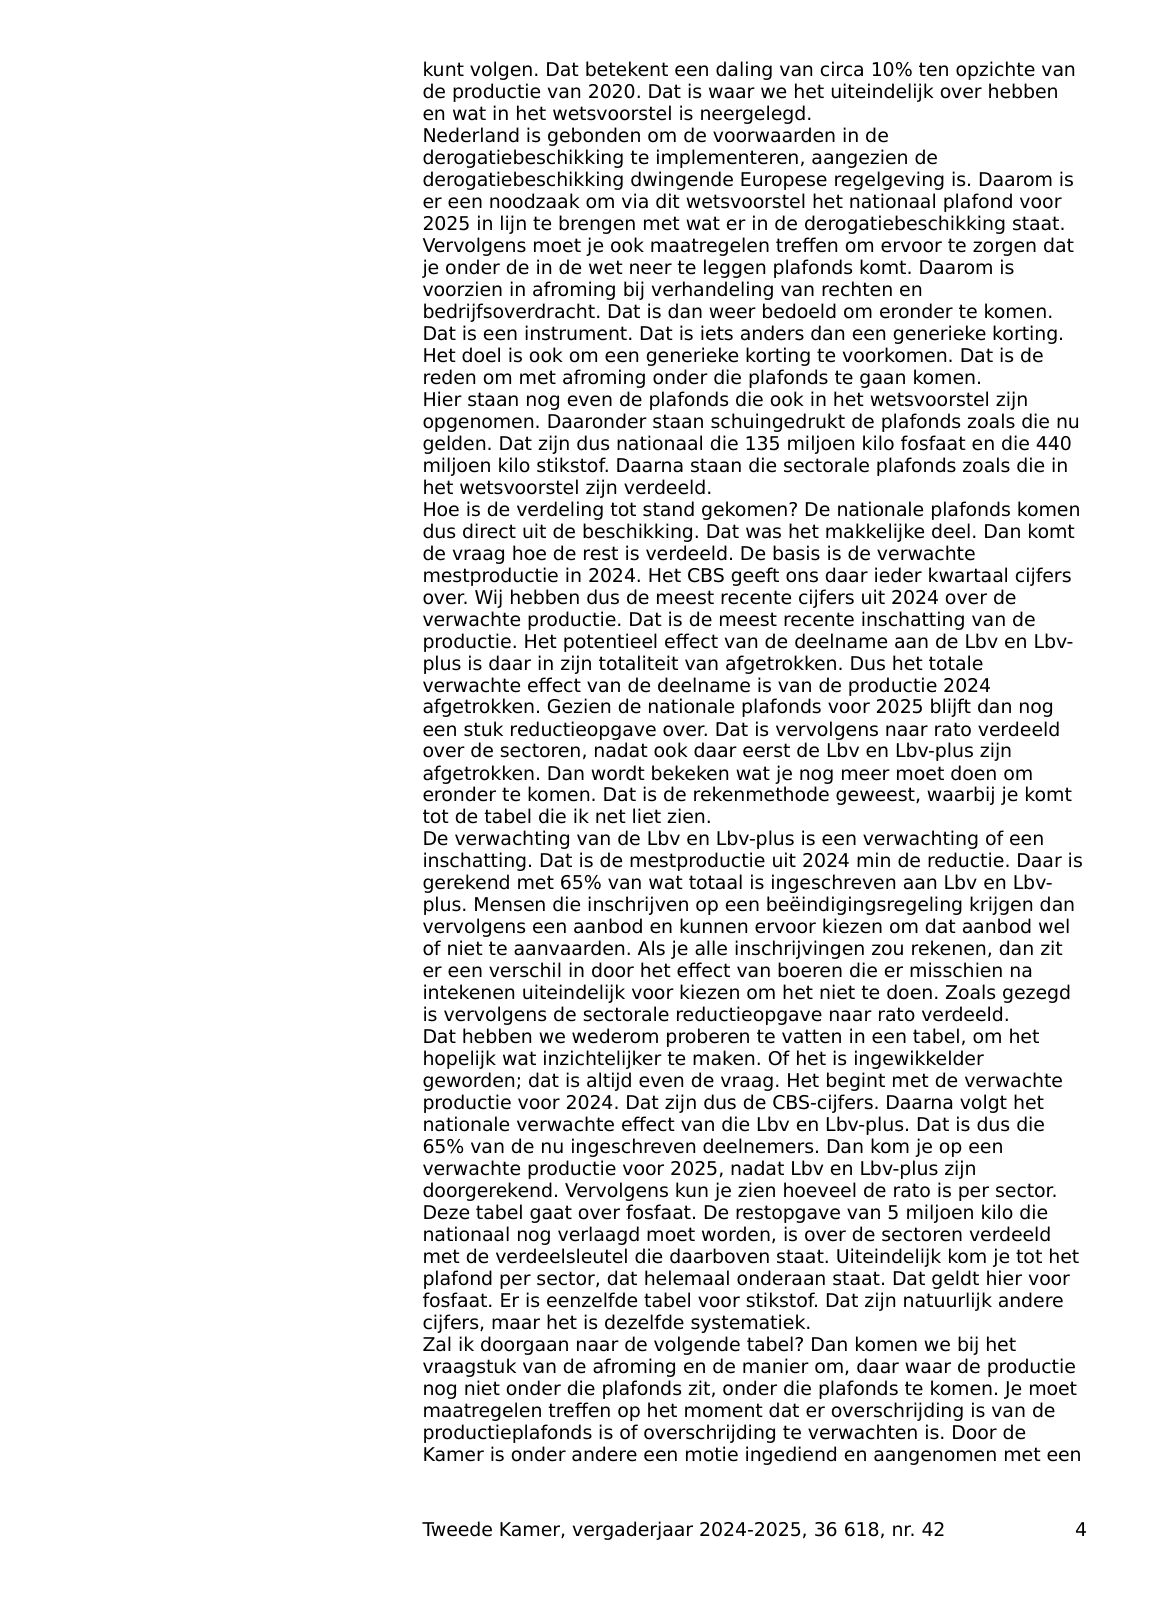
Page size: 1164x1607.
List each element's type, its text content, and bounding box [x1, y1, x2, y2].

text Hier staan nog even de plafonds die ook in het wetsvoorstel zijn opgenomen. Daaronder staan schuingedrukt de plafonds zoals die nu gelden. Dat zijn dus nationaal die 135 miljoen kilo fosfaat en die 440 miljoen kilo stikstof. Daarna staan die sectorale plafonds zoals die in het wetsvoorstel zijn verdeeld. [422, 389, 1087, 499]
text Nederland is gebonden om de voorwaarden in de derogatiebeschikking te implementeren, aangezien de derogatiebeschikking dwingende Europese regelgeving is. Daarom is er een noodzaak om via dit wetsvoorstel het nationaal plafond voor 2025 in lijn te brengen met wat er in de derogatiebeschikking staat. [422, 125, 1087, 235]
text kunt volgen. Dat betekent een daling van circa 10% ten opzichte van de productie van 2020. Dat is waar we het uiteindelijk over hebben en wat in het wetsvoorstel is neergelegd. [422, 59, 1087, 125]
text Hoe is de verdeling tot stand gekomen? De nationale plafonds komen dus direct uit de beschikking. Dat was het makkelijke deel. Dan komt de vraag hoe de rest is verdeeld. De basis is de verwachte mestproductie in 2024. Het CBS geeft ons daar ieder kwartaal cijfers over. Wij hebben dus de meest recente cijfers uit 2024 over de verwachte productie. Dat is de meest recente inschatting van de productie. Het potentieel effect van de deelname aan de Lbv en Lbv-plus is daar in zijn totaliteit van afgetrokken. Dus het totale verwachte effect van de deelname is van de productie 2024 afgetrokken. Gezien de nationale plafonds voor 2025 blijft dan nog een stuk reductieopgave over. Dat is vervolgens naar rato verdeeld over de sectoren, nadat ook daar eerst de Lbv en Lbv-plus zijn afgetrokken. Dan wordt bekeken wat je nog meer moet doen om eronder te komen. Dat is de rekenmethode geweest, waarbij je komt tot de tabel die ik net liet zien. [422, 499, 1087, 828]
text Zal ik doorgaan naar de volgende tabel? Dan komen we bij het vraagstuk van de afroming en de manier om, daar waar de productie nog niet onder die plafonds zit, onder die plafonds te komen. Je moet maatregelen treffen op het moment dat er overschrijding is van de productieplafonds is of overschrijding te verwachten is. Door de Kamer is onder andere een motie ingediend en aangenomen met een [422, 1334, 1087, 1466]
text De verwachting van de Lbv en Lbv-plus is een verwachting of een inschatting. Dat is de mestproductie uit 2024 min de reductie. Daar is gerekend met 65% van wat totaal is ingeschreven aan Lbv en Lbv-plus. Mensen die inschrijven op een beëindigingsregeling krijgen dan vervolgens een aanbod en kunnen ervoor kiezen om dat aanbod wel of niet te aanvaarden. Als je alle inschrijvingen zou rekenen, dan zit er een verschil in door het effect van boeren die er misschien na intekenen uiteindelijk voor kiezen om het niet te doen. Zoals gezegd is vervolgens de sectorale reductieopgave naar rato verdeeld. [422, 828, 1087, 1026]
text Vervolgens moet je ook maatregelen treffen om ervoor te zorgen dat je onder de in de wet neer te leggen plafonds komt. Daarom is voorzien in afroming bij verhandeling van rechten en bedrijfsoverdracht. Dat is dan weer bedoeld om eronder te komen. Dat is een instrument. Dat is iets anders dan een generieke korting. Het doel is ook om een generieke korting te voorkomen. Dat is de reden om met afroming onder die plafonds te gaan komen. [422, 235, 1087, 389]
text Dat hebben we wederom proberen te vatten in een tabel, om het hopelijk wat inzichtelijker te maken. Of het is ingewikkelder geworden; dat is altijd even de vraag. Het begint met de verwachte productie voor 2024. Dat zijn dus de CBS-cijfers. Daarna volgt het nationale verwachte effect van die Lbv en Lbv-plus. Dat is dus die 65% van de nu ingeschreven deelnemers. Dan kom je op een verwachte productie voor 2025, nadat Lbv en Lbv-plus zijn doorgerekend. Vervolgens kun je zien hoeveel de rato is per sector. Deze tabel gaat over fosfaat. De restopgave van 5 miljoen kilo die nationaal nog verlaagd moet worden, is over de sectoren verdeeld met de verdeelsleutel die daarboven staat. Uiteindelijk kom je tot het plafond per sector, dat helemaal onderaan staat. Dat geldt hier voor fosfaat. Er is eenzelfde tabel voor stikstof. Dat zijn natuurlijk andere cijfers, maar het is dezelfde systematiek. [422, 1026, 1087, 1334]
